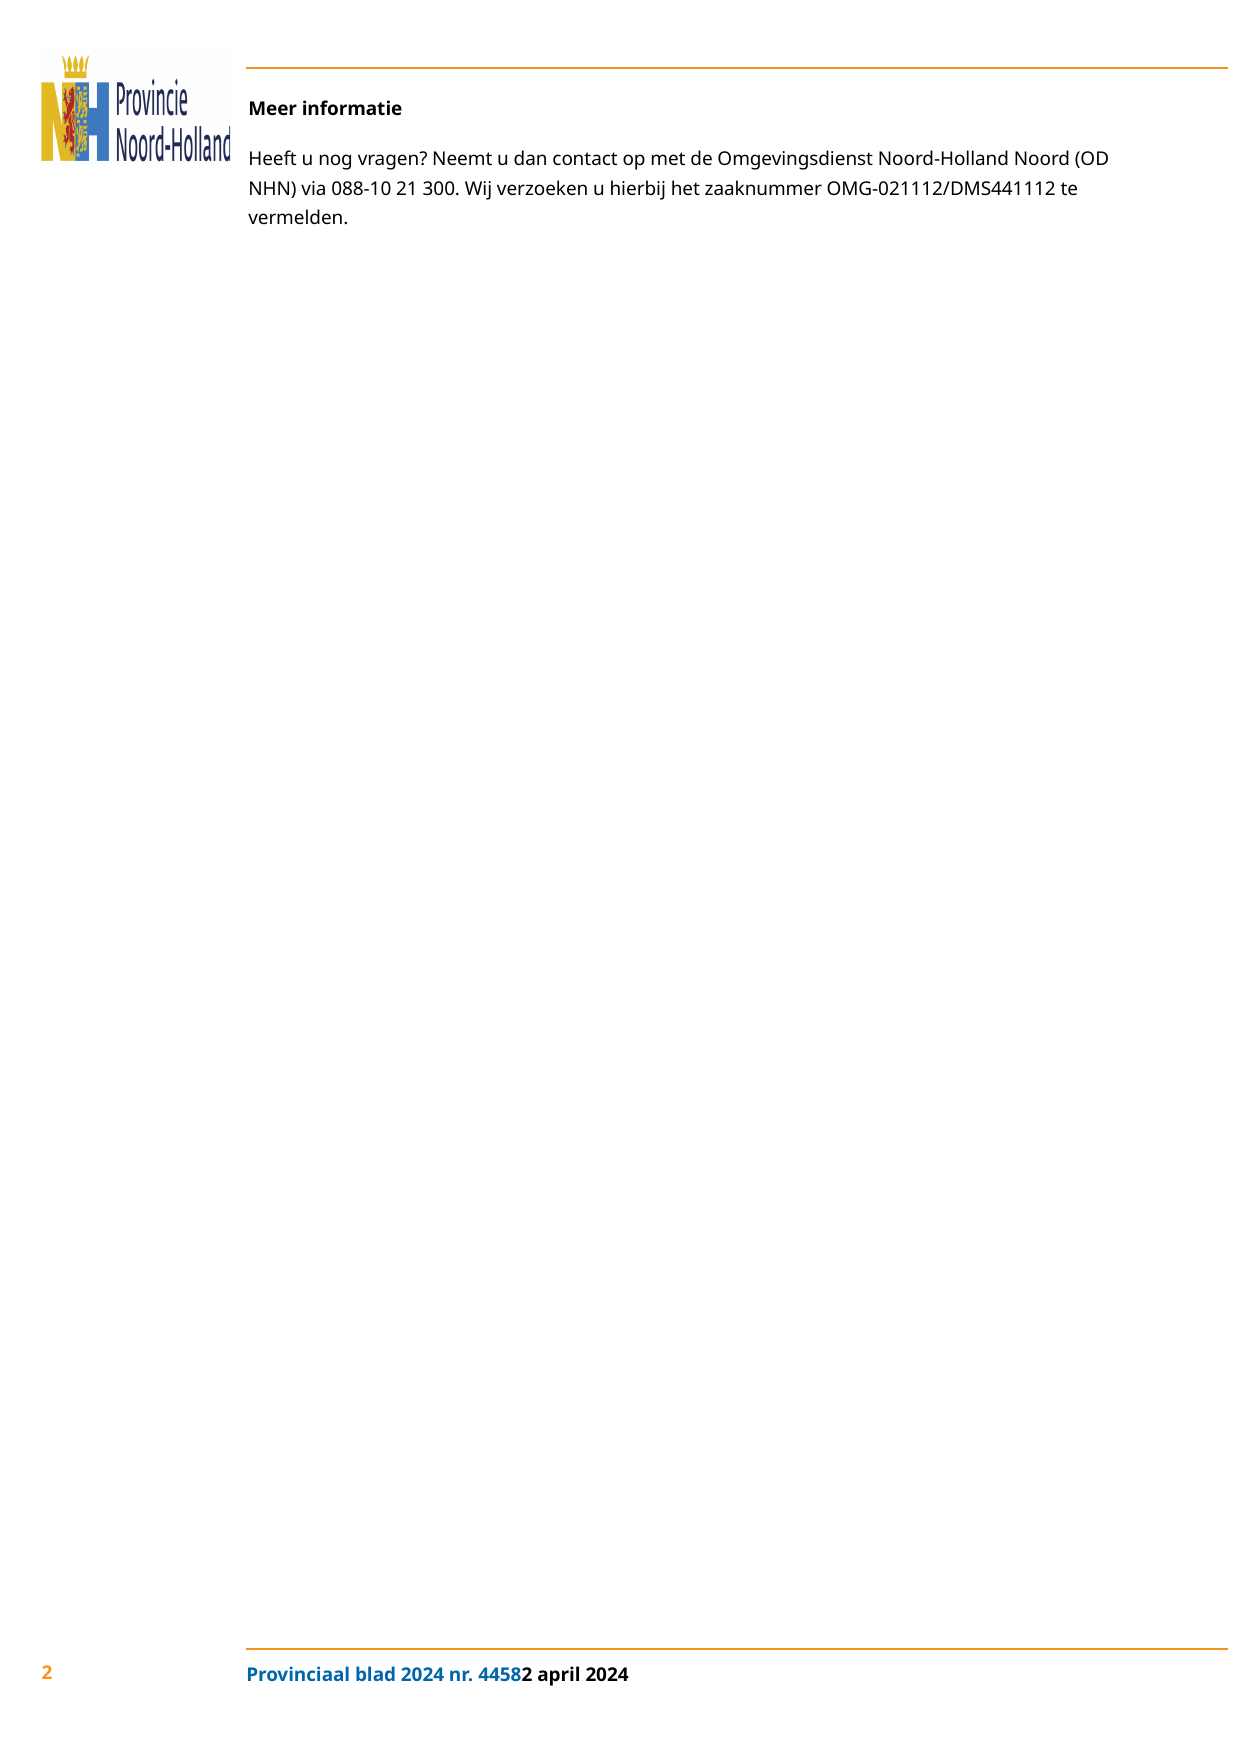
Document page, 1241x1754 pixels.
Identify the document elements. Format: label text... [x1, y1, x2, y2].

text Meer informatie [248, 95, 1152, 121]
picture [41, 47, 231, 172]
text Heeft u nog vragen? Neemt u dan contact op met de Omgevingsdienst Noord-Holland Noord (OD NHN) via 088-10 21 300. Wij verzoeken u hierbij het zaaknummer OMG-021112/DMS441112 te vermelden. [248, 145, 1152, 230]
